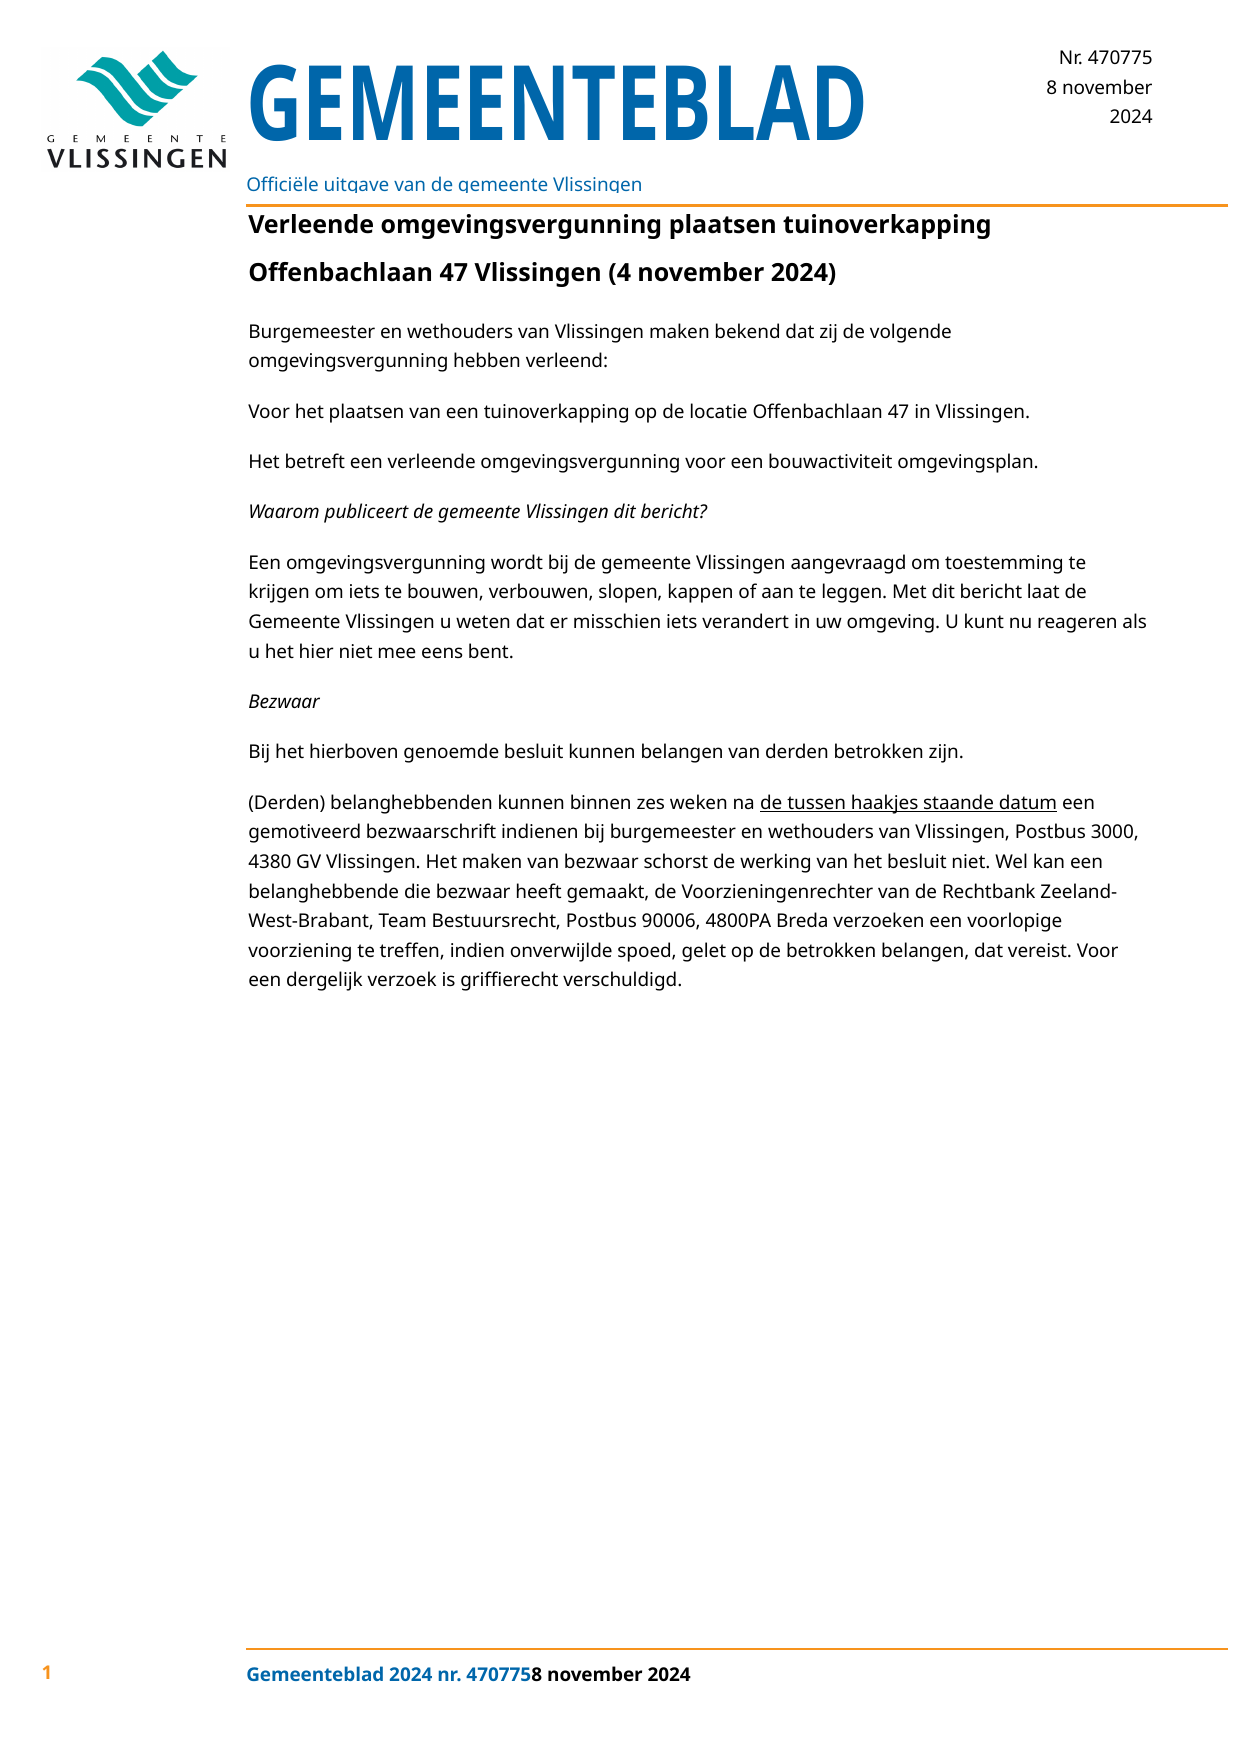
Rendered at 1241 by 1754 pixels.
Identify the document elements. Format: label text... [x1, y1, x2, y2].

text Bij het hierboven genoemde besluit kunnen belangen van derden betrokken zijn. [248, 739, 1152, 764]
picture [41, 47, 231, 172]
text Voor het plaatsen van een tuinoverkapping op de locatie Offenbachlaan 47 in Vlissingen. [248, 398, 1152, 424]
text Burgemeester en wethouders van Vlissingen maken bekend dat zij de volgende omgevingsvergunning hebben verleend: [248, 318, 1152, 373]
text Bezwaar [248, 688, 1152, 714]
text Het betreft een verleende omgevingsvergunning voor een bouwactiviteit omgevingsplan. [248, 448, 1152, 474]
text Waarom publiceert de gemeente Vlissingen dit bericht? [248, 499, 1152, 524]
text (Derden) belanghebbenden kunnen binnen zes weken na de tussen haakjes staande datum een gemotiveerd bezwaarschrift indienen bij burgemeester en wethouders van Vlissingen, Postbus 3000, 4380 GV Vlissingen. Het maken van bezwaar schorst de werking van het besluit niet. Wel kan een belanghebbende die bezwaar heeft gemaakt, de Voorzieningenrechter van de Rechtbank Zeeland-West-Brabant, Team Bestuursrecht, Postbus 90006, 4800PA Breda verzoeken een voorlopige voorziening te treffen, indien onverwijlde spoed, gelet op de betrokken belangen, dat vereist. Voor een dergelijk verzoek is griffierecht verschuldigd. [248, 789, 1152, 992]
text Verleende omgevingsvergunning plaatsen tuinoverkapping Offenbachlaan 47 Vlissingen (4 november 2024) [248, 207, 1152, 288]
text Een omgevingsvergunning wordt bij de gemeente Vlissingen aangevraagd om toestemming te krijgen om iets te bouwen, verbouwen, slopen, kappen of aan te leggen. Met dit bericht laat de Gemeente Vlissingen u weten dat er misschien iets verandert in uw omgeving. U kunt nu reageren als u het hier niet mee eens bent. [248, 549, 1152, 664]
